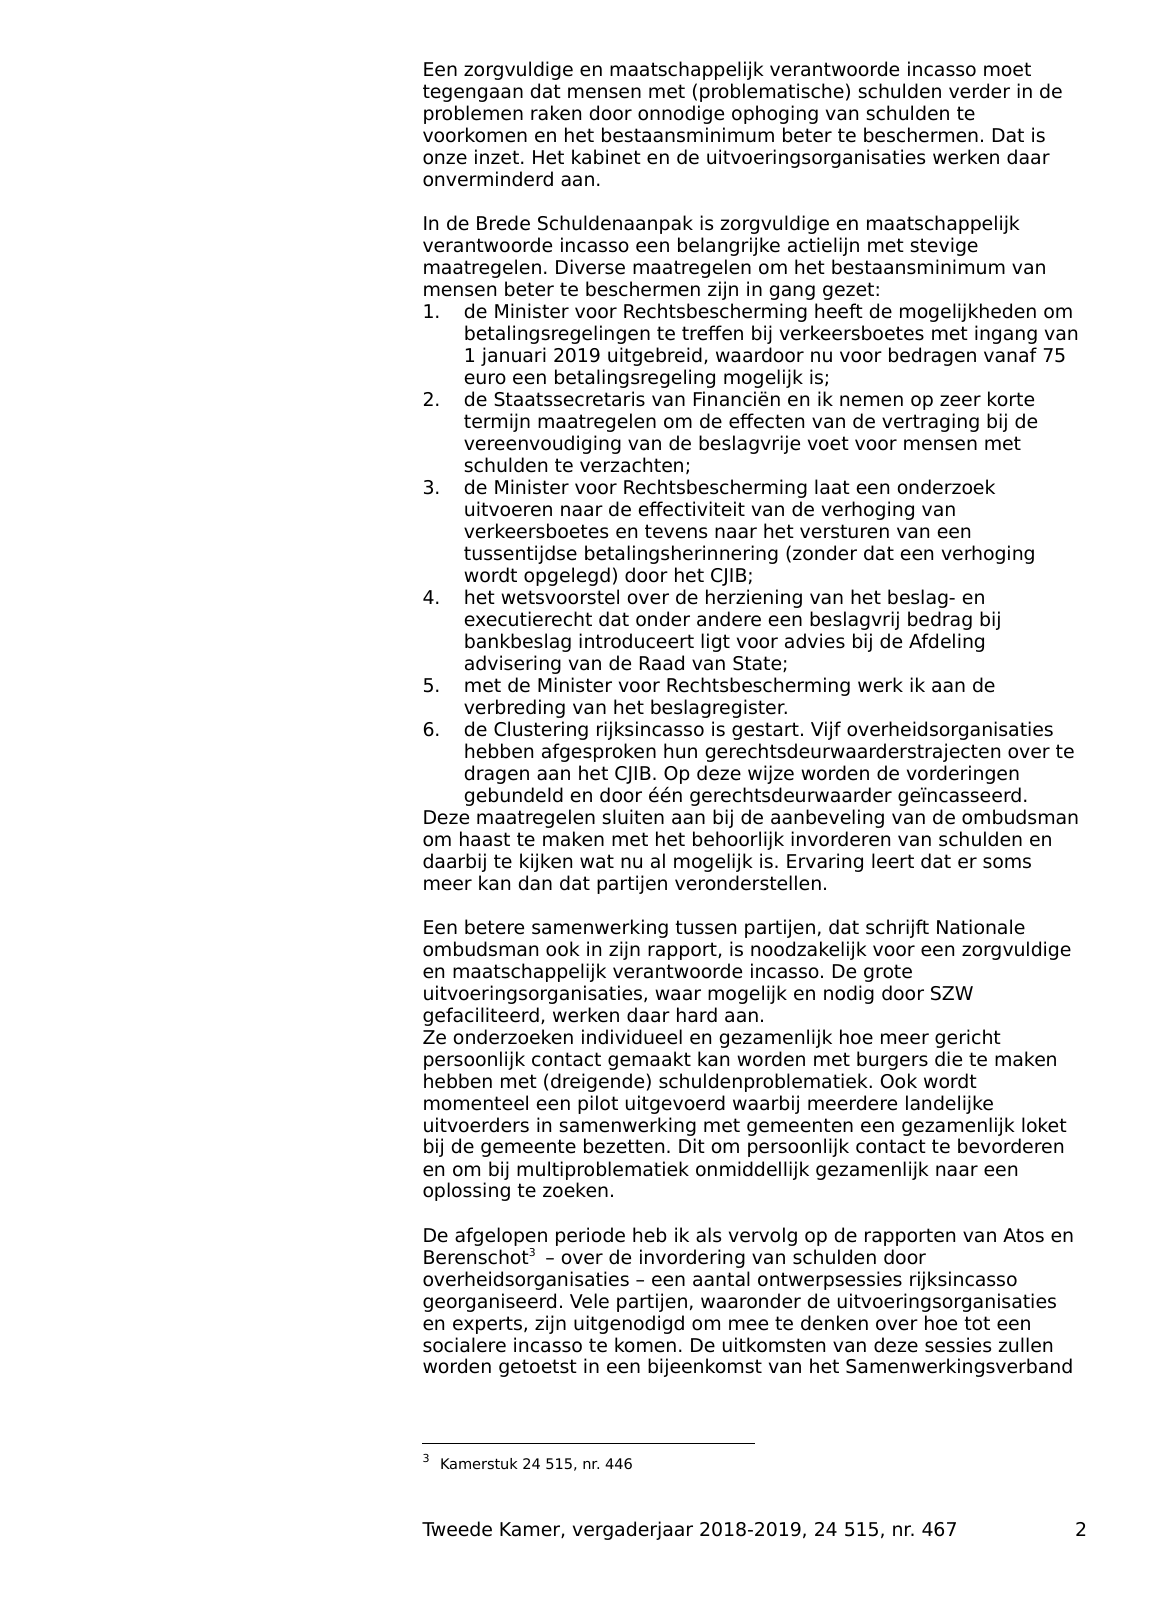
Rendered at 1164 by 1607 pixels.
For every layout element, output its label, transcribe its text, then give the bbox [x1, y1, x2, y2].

text Kamerstuk 24 515, nr. 446 [422, 1452, 1087, 1474]
text Een betere samenwerking tussen partijen, dat schrijft Nationale ombudsman ook in zijn rapport, is noodzakelijk voor een zorgvuldige en maatschappelijk verantwoorde incasso. De grote uitvoeringsorganisaties, waar mogelijk en nodig door SZW gefaciliteerd, werken daar hard aan. [422, 917, 1087, 1027]
text 1. de Minister voor Rechtsbescherming heeft de mogelijkheden om betalingsregelingen te treffen bij verkeersboetes met ingang van 1 januari 2019 uitgebreid, waardoor nu voor bedragen vanaf 75 euro een betalingsregeling mogelijk is; [422, 301, 1087, 389]
text In de Brede Schuldenaanpak is zorgvuldige en maatschappelijk verantwoorde incasso een belangrijke actielijn met stevige maatregelen. Diverse maatregelen om het bestaansminimum van mensen beter te beschermen zijn in gang gezet: [422, 213, 1087, 301]
text 2. de Staatssecretaris van Financiën en ik nemen op zeer korte termijn maatregelen om de effecten van de vertraging bij de vereenvoudiging van de beslagvrije voet voor mensen met schulden te verzachten; [422, 389, 1087, 477]
text 4. het wetsvoorstel over de herziening van het beslag- en executierecht dat onder andere een beslagvrij bedrag bij bankbeslag introduceert ligt voor advies bij de Afdeling advisering van de Raad van State; [422, 587, 1087, 675]
text 5. met de Minister voor Rechtsbescherming werk ik aan de verbreding van het beslagregister. [422, 675, 1087, 719]
text Deze maatregelen sluiten aan bij de aanbeveling van de ombudsman om haast te maken met het behoorlijk invorderen van schulden en daarbij te kijken wat nu al mogelijk is. Ervaring leert dat er soms meer kan dan dat partijen veronderstellen. [422, 807, 1087, 894]
text Een zorgvuldige en maatschappelijk verantwoorde incasso moet tegengaan dat mensen met (problematische) schulden verder in de problemen raken door onnodige ophoging van schulden te voorkomen en het bestaansminimum beter te beschermen. Dat is onze inzet. Het kabinet en de uitvoeringsorganisaties werken daar onverminderd aan. [422, 59, 1087, 191]
text De afgelopen periode heb ik als vervolg op de rapporten van Atos en Berenschot – over de invordering van schulden door overheidsorganisaties – een aantal ontwerpsessies rijksincasso georganiseerd. Vele partijen, waaronder de uitvoeringsorganisaties en experts, zijn uitgenodigd om mee te denken over hoe tot een socialere incasso te komen. De uitkomsten van deze sessies zullen worden getoetst in een bijeenkomst van het Samenwerkingsverband [422, 1224, 1087, 1378]
text 3. de Minister voor Rechtsbescherming laat een onderzoek uitvoeren naar de effectiviteit van de verhoging van verkeersboetes en tevens naar het versturen van een tussentijdse betalingsherinnering (zonder dat een verhoging wordt opgelegd) door het CJIB; [422, 477, 1087, 587]
text 6. de Clustering rijksincasso is gestart. Vijf overheidsorganisaties hebben afgesproken hun gerechtsdeurwaarderstrajecten over te dragen aan het CJIB. Op deze wijze worden de vorderingen gebundeld en door één gerechtsdeurwaarder geïncasseerd. [422, 719, 1087, 807]
text Ze onderzoeken individueel en gezamenlijk hoe meer gericht persoonlijk contact gemaakt kan worden met burgers die te maken hebben met (dreigende) schuldenproblematiek. Ook wordt momenteel een pilot uitgevoerd waarbij meerdere landelijke uitvoerders in samenwerking met gemeenten een gezamenlijk loket bij de gemeente bezetten. Dit om persoonlijk contact te bevorderen en om bij multiproblematiek onmiddellijk gezamenlijk naar een oplossing te zoeken. [422, 1027, 1087, 1202]
